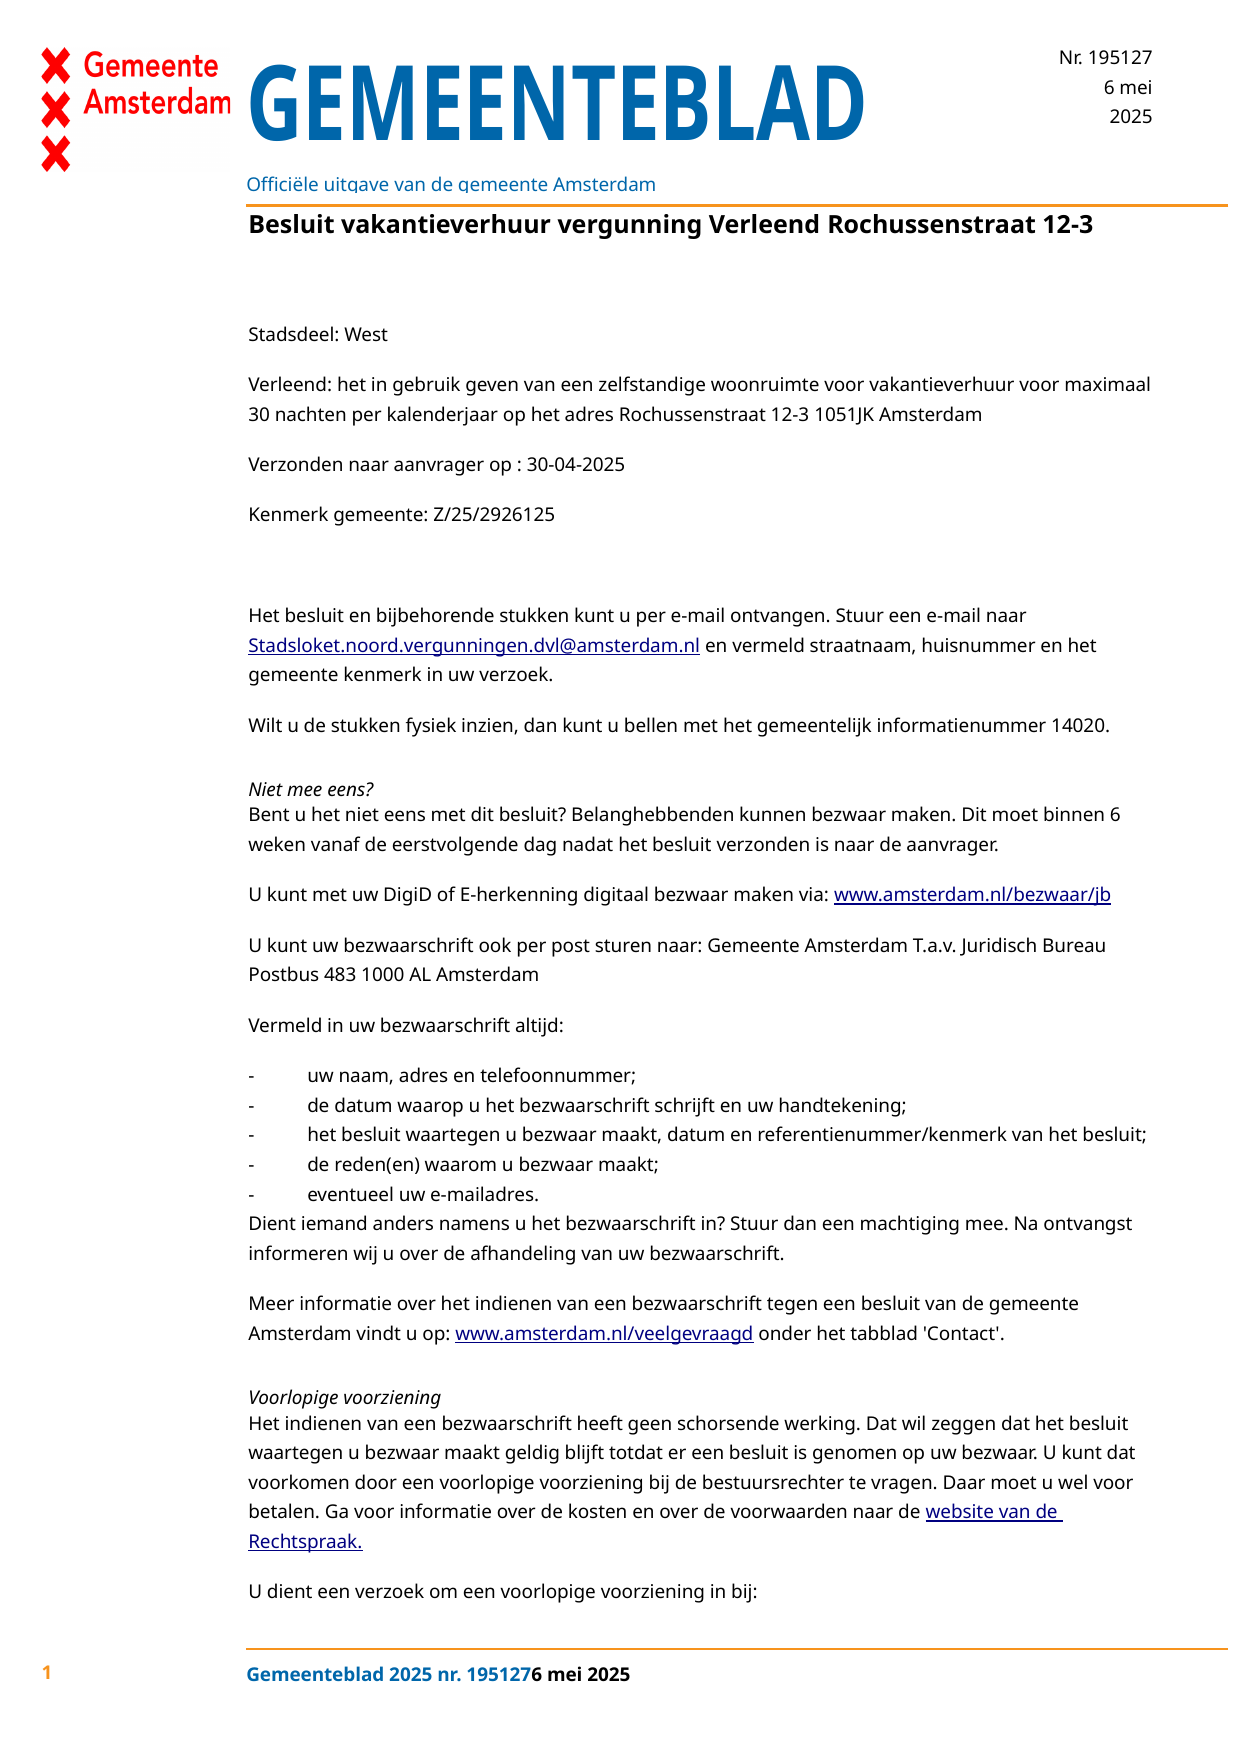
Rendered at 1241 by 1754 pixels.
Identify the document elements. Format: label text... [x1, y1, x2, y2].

text U kunt uw bezwaarschrift ook per post sturen naar: Gemeente Amsterdam T.a.v. Juridisch Bureau Postbus 483 1000 AL Amsterdam [248, 932, 1152, 987]
text Kenmerk gemeente: Z/25/2926125 [248, 502, 1152, 527]
text Niet mee eens? [248, 776, 1152, 802]
list het besluit waartegen u bezwaar maakt, datum en referentienummer/kenmerk van het besluit; [248, 1122, 1152, 1147]
list uw naam, adres en telefoonnummer; [248, 1062, 1152, 1088]
list eventueel uw e-mailadres. [248, 1181, 1152, 1207]
text Stadsdeel: West [248, 321, 1152, 346]
text Bent u het niet eens met dit besluit? Belanghebbenden kunnen bezwaar maken. Dit moet binnen 6 weken vanaf de eerstvolgende dag nadat het besluit verzonden is naar de aanvrager. [248, 802, 1152, 857]
text U kunt met uw DigiD of E-herkenning digitaal bezwaar maken via: www.amsterdam.nl/bezwaar/jb [248, 882, 1152, 907]
text Meer informatie over het indienen van een bezwaarschrift tegen een besluit van de gemeente Amsterdam vindt u op: www.amsterdam.nl/veelgevraagd onder het tabblad 'Contact'. [248, 1290, 1152, 1346]
text Verleend: het in gebruik geven van een zelfstandige woonruimte voor vakantieverhuur voor maximaal 30 nachten per kalenderjaar op het adres Rochussenstraat 12-3 1051JK Amsterdam [248, 371, 1152, 426]
text Besluit vakantieverhuur vergunning Verleend Rochussenstraat 12-3 [248, 207, 1152, 241]
text Het besluit en bijbehorende stukken kunt u per e-mail ontvangen. Stuur een e-mail naar Stadsloket.noord.vergunningen.dvl@amsterdam.nl en vermeld straatnaam, huisnummer en het gemeente kenmerk in uw verzoek. [248, 602, 1152, 687]
text Verzonden naar aanvrager op : 30-04-2025 [248, 451, 1152, 477]
text Voorlopige voorziening [248, 1384, 1152, 1410]
list de reden(en) waarom u bezwaar maakt; [248, 1151, 1152, 1177]
text U dient een verzoek om een voorlopige voorziening in bij: [248, 1578, 1152, 1604]
text Wilt u de stukken fysiek inzien, dan kunt u bellen met het gemeentelijk informatienummer 14020. [248, 712, 1152, 738]
list de datum waarop u het bezwaarschrift schrijft en uw handtekening; [248, 1092, 1152, 1118]
picture [41, 47, 231, 172]
text Het indienen van een bezwaarschrift heeft geen schorsende werking. Dat wil zeggen dat het besluit waartegen u bezwaar maakt geldig blijft totdat er een besluit is genomen op uw bezwaar. U kunt dat voorkomen door een voorlopige voorziening bij de bestuursrechter te vragen. Daar moet u wel voor betalen. Ga voor informatie over de kosten en over de voorwaarden naar de website van de Rechtspraak. [248, 1410, 1152, 1554]
text Dient iemand anders namens u het bezwaarschrift in? Stuur dan een machtiging mee. Na ontvangst informeren wij u over de afhandeling van uw bezwaarschrift. [248, 1210, 1152, 1266]
text Vermeld in uw bezwaarschrift altijd: [248, 1012, 1152, 1038]
